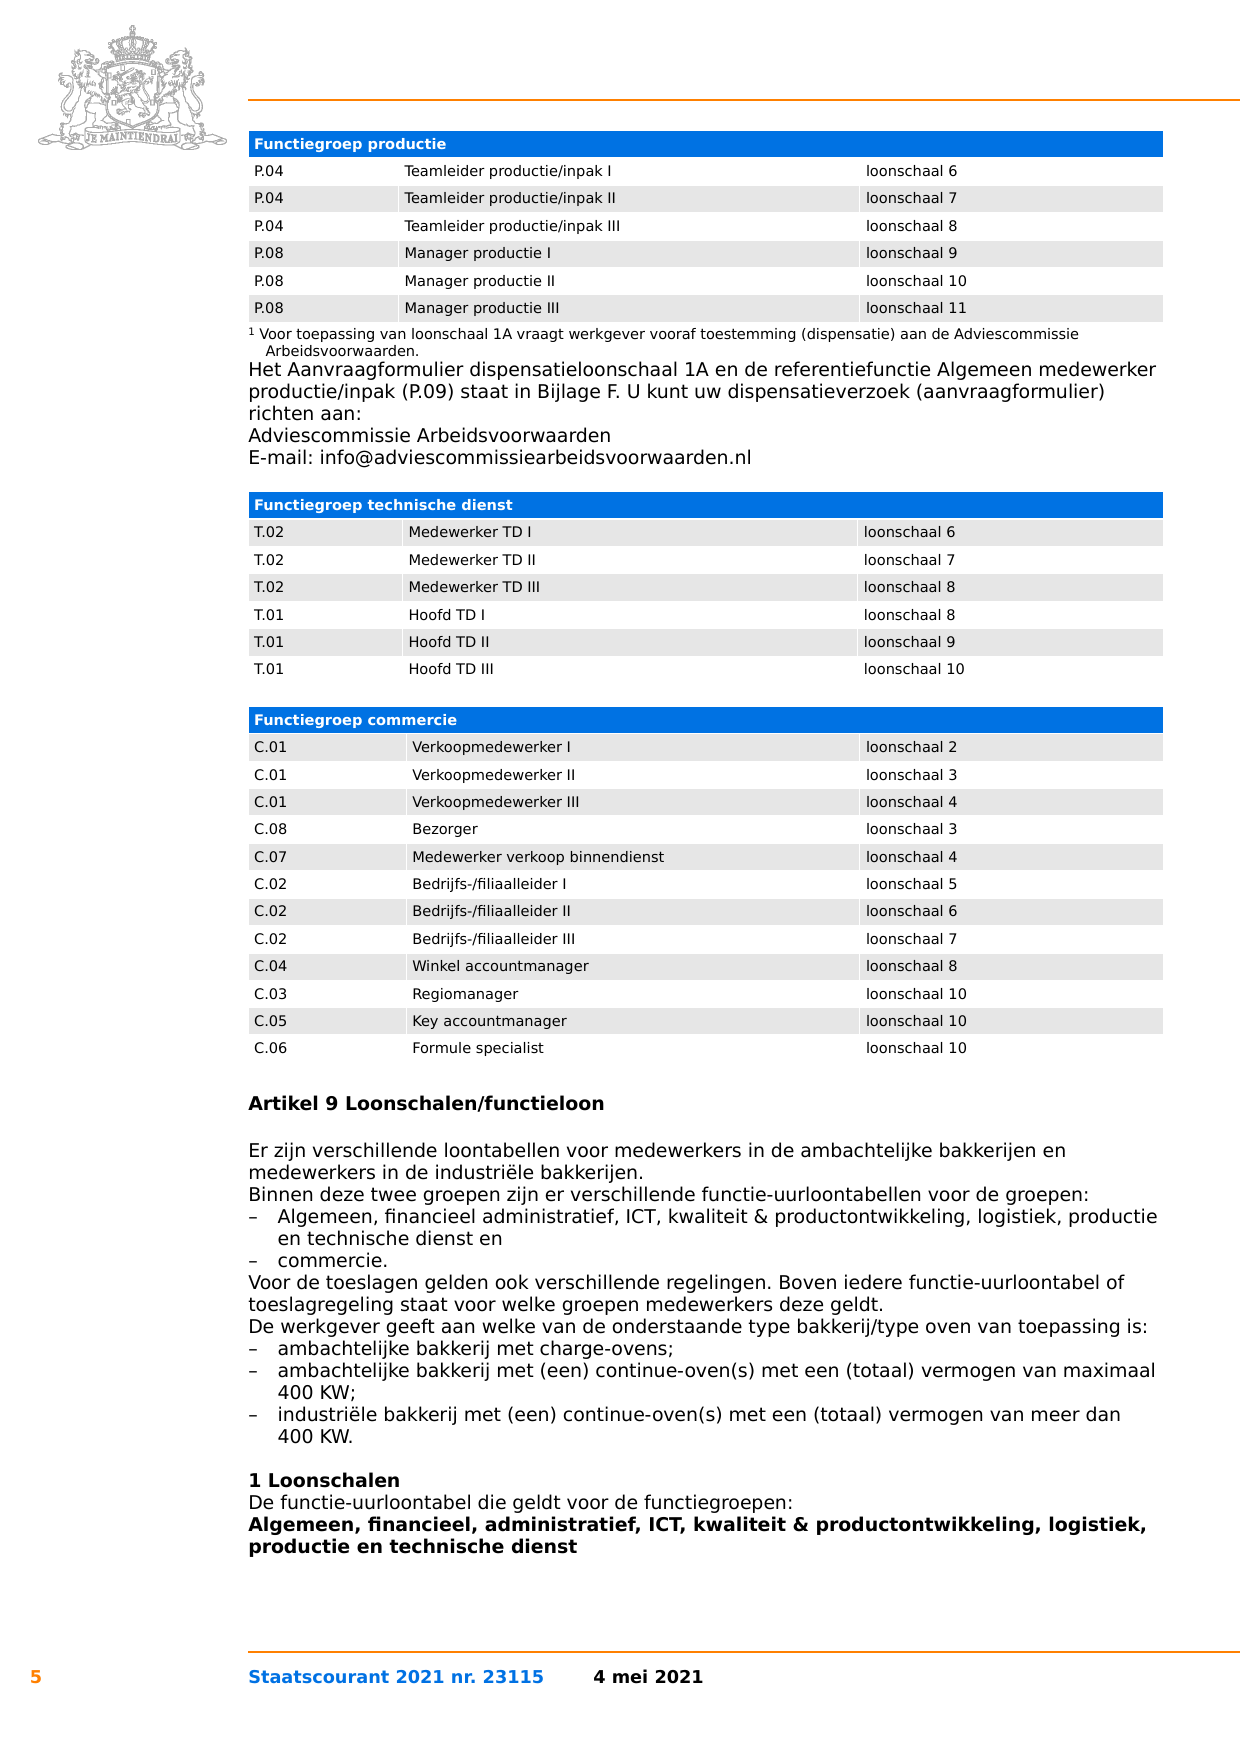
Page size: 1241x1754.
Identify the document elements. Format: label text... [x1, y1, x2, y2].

table_cell Formule specialist [407, 1036, 859, 1062]
table_cell loonschaal 11 [860, 295, 1163, 322]
table_cell T.01 [249, 629, 402, 656]
table_cell C.01 [249, 789, 406, 815]
table_cell loonschaal 5 [860, 871, 1163, 898]
table_cell C.05 [249, 1008, 406, 1034]
table_cell Winkel accountmanager [407, 954, 859, 980]
table_cell C.01 [249, 734, 406, 761]
table_cell loonschaal 3 [860, 816, 1163, 843]
text Er zijn verschillende loontabellen voor medewerkers in de ambachtelijke bakkerijen en medewerkers in de industriële bakkerijen. [248, 1140, 1163, 1184]
text – industriële bakkerij met (een) continue-oven(s) met een (totaal) vermogen van meer dan 400 KW. [248, 1404, 1163, 1448]
table_cell loonschaal 6 [858, 520, 1163, 546]
table_cell loonschaal 8 [860, 954, 1163, 980]
table_cell C.06 [249, 1036, 406, 1062]
text Adviescommissie Arbeidsvoorwaarden [248, 425, 1163, 447]
table_cell loonschaal 7 [860, 926, 1163, 952]
table_cell loonschaal 9 [860, 241, 1163, 267]
table_cell loonschaal 10 [858, 657, 1163, 683]
table_cell Verkoopmedewerker II [407, 762, 859, 788]
table_cell Medewerker TD II [403, 547, 857, 573]
table_cell Bezorger [407, 816, 859, 843]
text Algemeen, financieel, administratief, ICT, kwaliteit & productontwikkeling, logistiek, productie en technische dienst [248, 1513, 1163, 1557]
table_header Functiegroep technische dienst [249, 492, 1163, 518]
table_cell C.07 [249, 844, 406, 870]
table_cell Bedrijfs-/filiaalleider I [407, 871, 859, 898]
table_cell loonschaal 9 [858, 629, 1163, 656]
table_cell P.08 [249, 268, 398, 294]
text – ambachtelijke bakkerij met (een) continue-oven(s) met een (totaal) vermogen van maximaal 400 KW; [248, 1360, 1163, 1404]
table_cell Medewerker verkoop binnendienst [407, 844, 859, 870]
table_cell Key accountmanager [407, 1008, 859, 1034]
table_cell Verkoopmedewerker I [407, 734, 859, 761]
table_cell loonschaal 10 [860, 1036, 1163, 1062]
picture [38, 25, 227, 150]
table_cell Regiomanager [407, 981, 859, 1007]
text De functie-uurloontabel die geldt voor de functiegroepen: [248, 1492, 1163, 1513]
text – commercie. [248, 1250, 1163, 1272]
text De werkgever geeft aan welke van de onderstaande type bakkerij/type oven van toepassing is: [248, 1316, 1163, 1338]
text – ambachtelijke bakkerij met charge-ovens; [248, 1338, 1163, 1360]
table_cell C.02 [249, 926, 406, 952]
table_cell Medewerker TD I [403, 520, 857, 546]
table_cell Verkoopmedewerker III [407, 789, 859, 815]
table_cell loonschaal 6 [860, 899, 1163, 925]
text Binnen deze twee groepen zijn er verschillende functie-uurloontabellen voor de groepen: [248, 1184, 1163, 1206]
text E-mail: info@adviescommissiearbeidsvoorwaarden.nl [248, 447, 1163, 469]
table_cell P.04 [249, 186, 398, 212]
table_cell loonschaal 8 [860, 213, 1163, 239]
table_cell loonschaal 4 [860, 789, 1163, 815]
table_cell Bedrijfs-/filiaalleider III [407, 926, 859, 952]
table_cell T.01 [249, 657, 402, 683]
table_cell loonschaal 8 [858, 602, 1163, 628]
text – Algemeen, financieel administratief, ICT, kwaliteit & productontwikkeling, logistiek, productie en technische dienst en [248, 1206, 1163, 1250]
subtitle 1 Loonschalen [248, 1469, 1163, 1492]
table_cell C.03 [249, 981, 406, 1007]
table_cell T.01 [249, 602, 402, 628]
table_cell T.02 [249, 547, 402, 573]
table_cell loonschaal 6 [860, 158, 1163, 185]
table_cell T.02 [249, 520, 402, 546]
table_cell 1 Voor toepassing van loonschaal 1A vraagt werkgever vooraf toestemming (dispensatie) aan de Adviescommissie Arbeidsvoorwaarden. [248, 323, 1163, 359]
table_cell loonschaal 8 [858, 574, 1163, 601]
table_cell Manager productie III [399, 295, 859, 322]
subtitle Artikel 9 Loonschalen/functieloon [248, 1093, 1163, 1115]
table_cell loonschaal 4 [860, 844, 1163, 870]
table_cell C.08 [249, 816, 406, 843]
table_cell loonschaal 10 [860, 1008, 1163, 1034]
table_cell Hoofd TD I [403, 602, 857, 628]
table_cell P.08 [249, 295, 398, 322]
table_cell P.04 [249, 158, 398, 185]
table_cell C.04 [249, 954, 406, 980]
table_cell P.08 [249, 241, 398, 267]
table_cell loonschaal 10 [860, 981, 1163, 1007]
text Voor de toeslagen gelden ook verschillende regelingen. Boven iedere functie-uurloontabel of toeslagregeling staat voor welke groepen medewerkers deze geldt. [248, 1272, 1163, 1316]
table_cell P.04 [249, 213, 398, 239]
table_cell Manager productie II [399, 268, 859, 294]
table_header Functiegroep commercie [249, 707, 1163, 733]
table_cell Bedrijfs-/filiaalleider II [407, 899, 859, 925]
text Het Aanvraagformulier dispensatieloonschaal 1A en de referentiefunctie Algemeen medewerker productie/inpak (P.09) staat in Bijlage F. U kunt uw dispensatieverzoek (aanvraagformulier) richten aan: [248, 359, 1163, 425]
table_cell C.01 [249, 762, 406, 788]
table_cell loonschaal 7 [860, 186, 1163, 212]
table_cell loonschaal 2 [860, 734, 1163, 761]
table_cell Medewerker TD III [403, 574, 857, 601]
table_cell Hoofd TD III [403, 657, 857, 683]
table_cell Hoofd TD II [403, 629, 857, 656]
table_cell loonschaal 10 [860, 268, 1163, 294]
table_cell loonschaal 7 [858, 547, 1163, 573]
table_cell Teamleider productie/inpak III [399, 213, 859, 239]
table_cell C.02 [249, 871, 406, 898]
table_cell Manager productie I [399, 241, 859, 267]
table_cell loonschaal 3 [860, 762, 1163, 788]
table_cell Teamleider productie/inpak I [399, 158, 859, 185]
table_cell Teamleider productie/inpak II [399, 186, 859, 212]
table_header Functiegroep productie [249, 131, 1163, 157]
table_cell T.02 [249, 574, 402, 601]
table_cell C.02 [249, 899, 406, 925]
